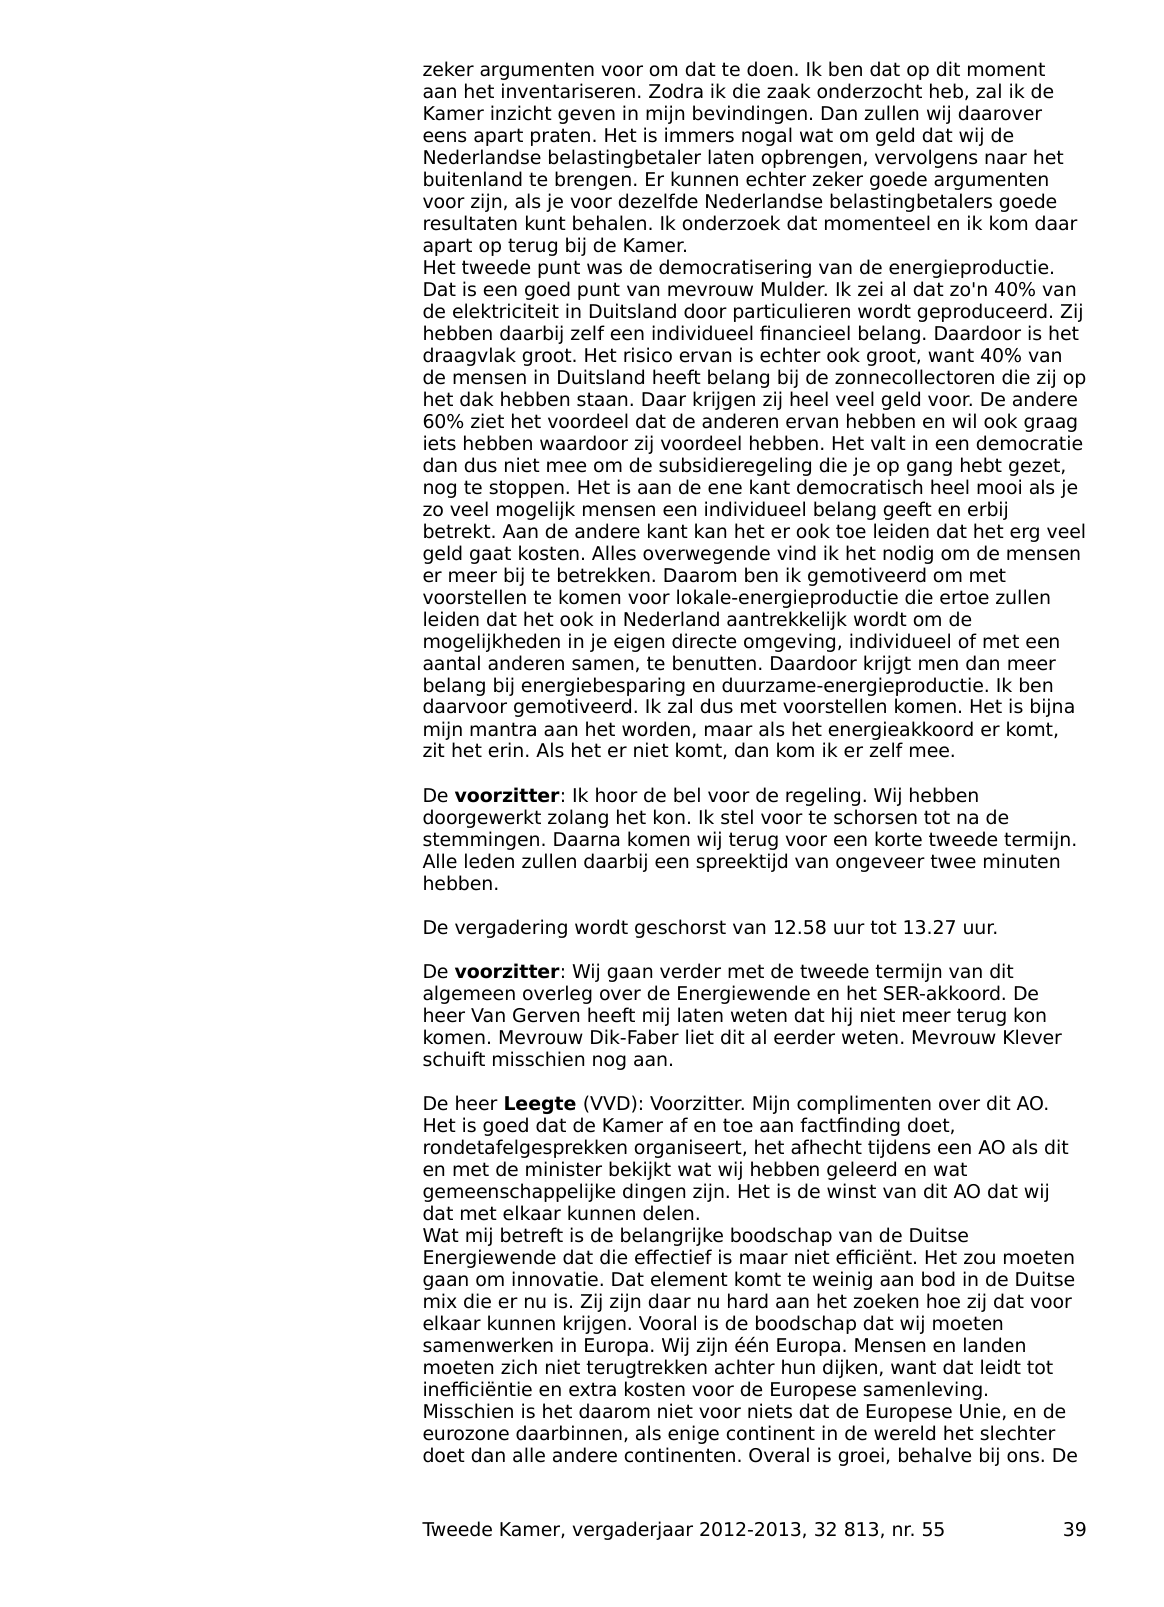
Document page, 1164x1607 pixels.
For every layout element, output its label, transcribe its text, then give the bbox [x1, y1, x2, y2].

text zeker argumenten voor om dat te doen. Ik ben dat op dit moment aan het inventariseren. Zodra ik die zaak onderzocht heb, zal ik de Kamer inzicht geven in mijn bevindingen. Dan zullen wij daarover eens apart praten. Het is immers nogal wat om geld dat wij de Nederlandse belastingbetaler laten opbrengen, vervolgens naar het buitenland te brengen. Er kunnen echter zeker goede argumenten voor zijn, als je voor dezelfde Nederlandse belastingbetalers goede resultaten kunt behalen. Ik onderzoek dat momenteel en ik kom daar apart op terug bij de Kamer. [422, 59, 1087, 257]
text De heer Leegte (VVD): Voorzitter. Mijn complimenten over dit AO. Het is goed dat de Kamer af en toe aan factfinding doet, rondetafelgesprekken organiseert, het afhecht tijdens een AO als dit en met de minister bekijkt wat wij hebben geleerd en wat gemeenschappelijke dingen zijn. Het is de winst van dit AO dat wij dat met elkaar kunnen delen. [422, 1093, 1087, 1225]
text De voorzitter: Wij gaan verder met de tweede termijn van dit algemeen overleg over de Energiewende en het SER-akkoord. De heer Van Gerven heeft mij laten weten dat hij niet meer terug kon komen. Mevrouw Dik-Faber liet dit al eerder weten. Mevrouw Klever schuift misschien nog aan. [422, 961, 1087, 1071]
text Het tweede punt was de democratisering van de energieproductie. Dat is een goed punt van mevrouw Mulder. Ik zei al dat zo'n 40% van de elektriciteit in Duitsland door particulieren wordt geproduceerd. Zij hebben daarbij zelf een individueel financieel belang. Daardoor is het draagvlak groot. Het risico ervan is echter ook groot, want 40% van de mensen in Duitsland heeft belang bij de zonnecollectoren die zij op het dak hebben staan. Daar krijgen zij heel veel geld voor. De andere 60% ziet het voordeel dat de anderen ervan hebben en wil ook graag iets hebben waardoor zij voordeel hebben. Het valt in een democratie dan dus niet mee om de subsidieregeling die je op gang hebt gezet, nog te stoppen. Het is aan de ene kant democratisch heel mooi als je zo veel mogelijk mensen een individueel belang geeft en erbij betrekt. Aan de andere kant kan het er ook toe leiden dat het erg veel geld gaat kosten. Alles overwegende vind ik het nodig om de mensen er meer bij te betrekken. Daarom ben ik gemotiveerd om met voorstellen te komen voor lokale-energieproductie die ertoe zullen leiden dat het ook in Nederland aantrekkelijk wordt om de mogelijkheden in je eigen directe omgeving, individueel of met een aantal anderen samen, te benutten. Daardoor krijgt men dan meer belang bij energiebesparing en duurzame-energieproductie. Ik ben daarvoor gemotiveerd. Ik zal dus met voorstellen komen. Het is bijna mijn mantra aan het worden, maar als het energieakkoord er komt, zit het erin. Als het er niet komt, dan kom ik er zelf mee. [422, 257, 1087, 762]
text De vergadering wordt geschorst van 12.58 uur tot 13.27 uur. [422, 917, 1087, 939]
text Misschien is het daarom niet voor niets dat de Europese Unie, en de eurozone daarbinnen, als enige continent in de wereld het slechter doet dan alle andere continenten. Overal is groei, behalve bij ons. De [422, 1401, 1087, 1467]
text Wat mij betreft is de belangrijke boodschap van de Duitse Energiewende dat die effectief is maar niet efficiënt. Het zou moeten gaan om innovatie. Dat element komt te weinig aan bod in de Duitse mix die er nu is. Zij zijn daar nu hard aan het zoeken hoe zij dat voor elkaar kunnen krijgen. Vooral is de boodschap dat wij moeten samenwerken in Europa. Wij zijn één Europa. Mensen en landen moeten zich niet terugtrekken achter hun dijken, want dat leidt tot inefficiëntie en extra kosten voor de Europese samenleving. [422, 1225, 1087, 1401]
text De voorzitter: Ik hoor de bel voor de regeling. Wij hebben doorgewerkt zolang het kon. Ik stel voor te schorsen tot na de stemmingen. Daarna komen wij terug voor een korte tweede termijn. Alle leden zullen daarbij een spreektijd van ongeveer twee minuten hebben. [422, 784, 1087, 894]
